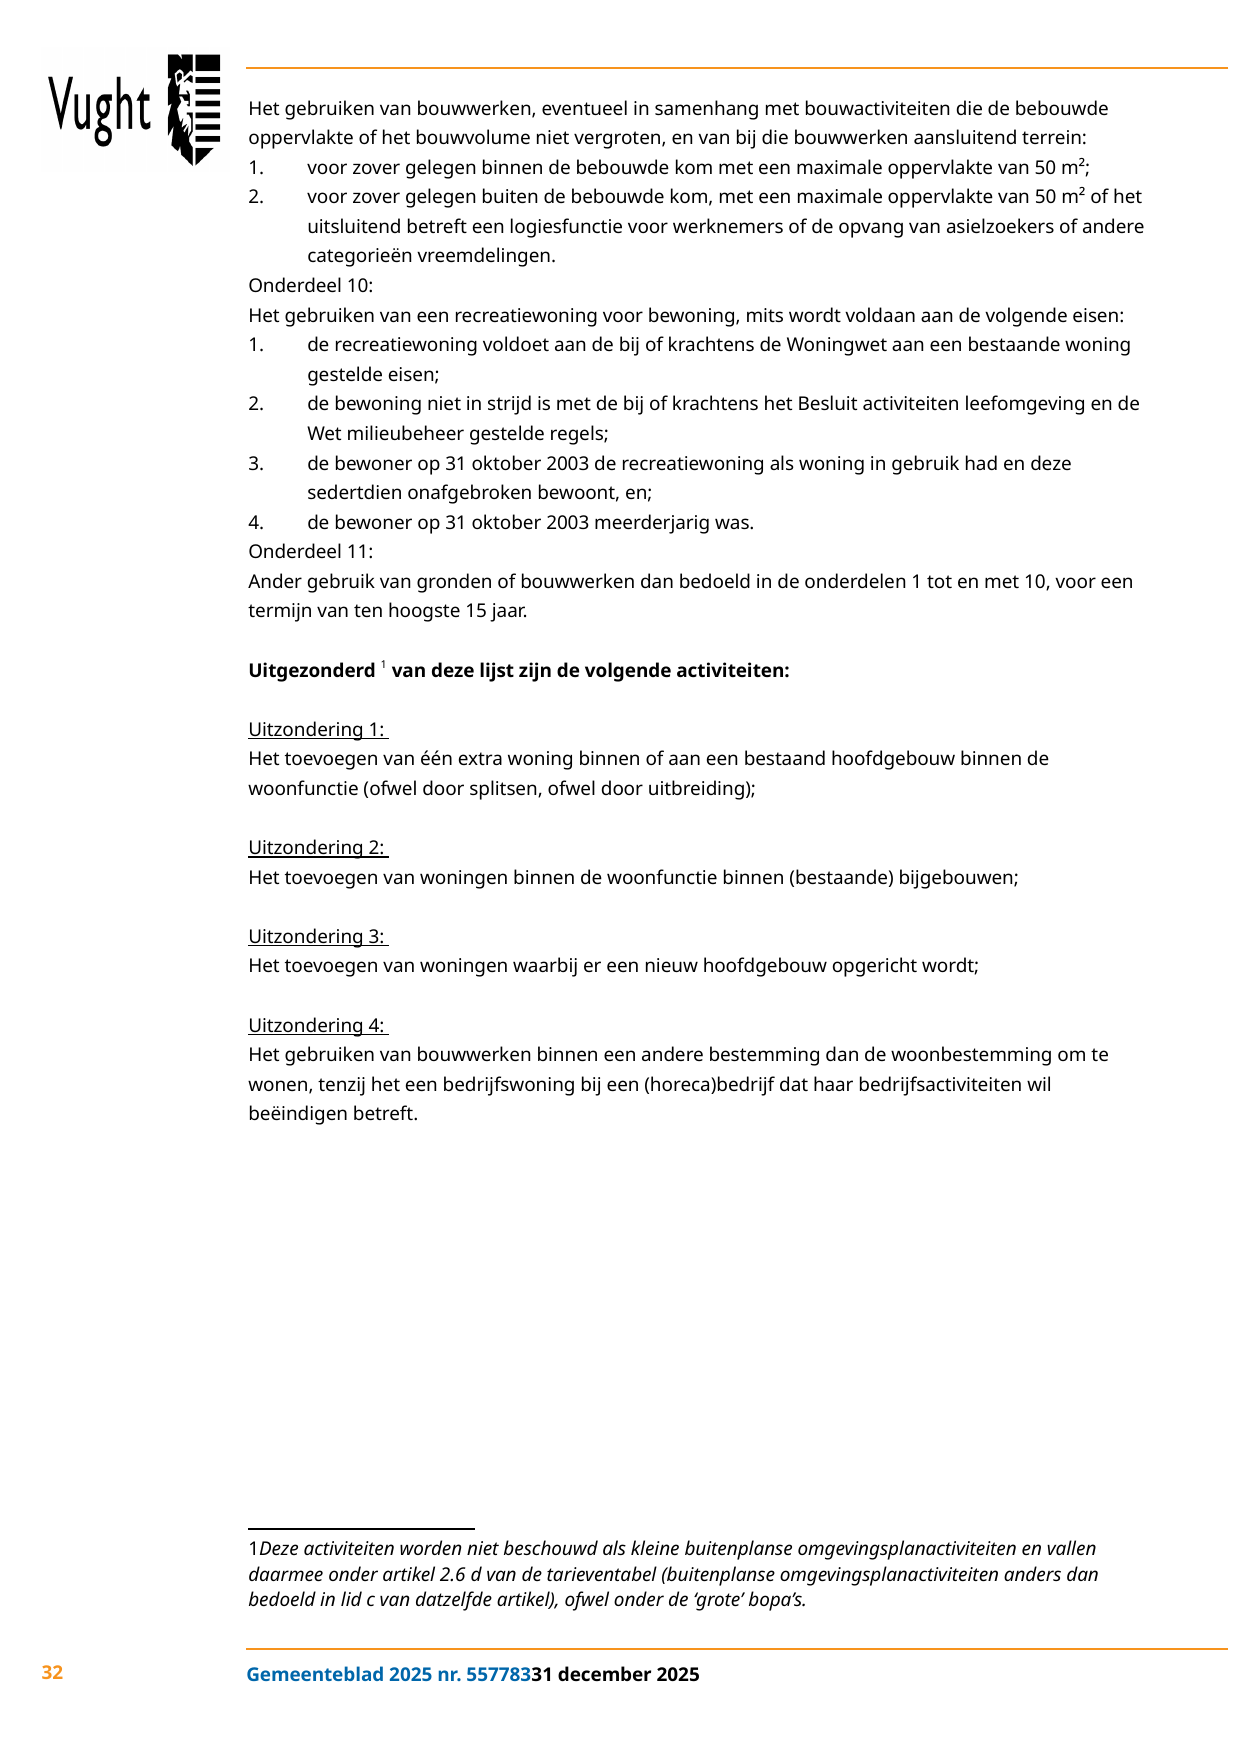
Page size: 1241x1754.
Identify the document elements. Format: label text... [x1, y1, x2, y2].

list de bewoner op 31 oktober 2003 meerderjarig was. [248, 509, 1152, 535]
text Het gebruiken van bouwwerken, eventueel in samenhang met bouwactiviteiten die de bebouwde oppervlakte of het bouwvolume niet vergroten, en van bij die bouwwerken aansluitend terrein: [248, 95, 1152, 150]
text Uitzondering 3: [248, 923, 1152, 949]
list de bewoner op 31 oktober 2003 de recreatiewoning als woning in gebruik had en deze sedertdien onafgebroken bewoont, en; [248, 450, 1152, 505]
text Onderdeel 11: [248, 538, 1152, 564]
text Uitzondering 1: [248, 716, 1152, 742]
text Uitzondering 4: [248, 1012, 1152, 1038]
list voor zover gelegen binnen de bebouwde kom met een maximale oppervlakte van 50 m²; [248, 154, 1152, 180]
list de recreatiewoning voldoet aan de bij of krachtens de Woningwet aan een bestaande woning gestelde eisen; [248, 331, 1152, 387]
text Ander gebruik van gronden of bouwwerken dan bedoeld in de onderdelen 1 tot en met 10, voor een termijn van ten hoogste 15 jaar. [248, 568, 1152, 623]
text Onderdeel 10: [248, 272, 1152, 298]
list voor zover gelegen buiten de bebouwde kom, met een maximale oppervlakte van 50 m² of het uitsluitend betreft een logiesfunctie voor werknemers of de opvang van asielzoekers of andere categorieën vreemdelingen. [248, 183, 1152, 268]
text Uitzondering 2: [248, 834, 1152, 860]
text Deze activiteiten worden niet beschouwd als kleine buitenplanse omgevingsplanactiviteiten en vallen daarmee onder artikel 2.6 d van de tarieventabel (buitenplanse omgevingsplanactiviteiten anders dan bedoeld in lid c van datzelfde artikel), ofwel onder de ‘grote’ bopa’s. [248, 1535, 1152, 1612]
text Het toevoegen van één extra woning binnen of aan een bestaand hoofdgebouw binnen de woonfunctie (ofwel door splitsen, ofwel door uitbreiding); [248, 746, 1152, 801]
text Uitgezonderd van deze lijst zijn de volgende activiteiten: [248, 657, 1152, 683]
text Het gebruiken van bouwwerken binnen een andere bestemming dan de woonbestemming om te wonen, tenzij het een bedrijfswoning bij een (horeca)bedrijf dat haar bedrijfsactiviteiten wil beëindigen betreft. [248, 1041, 1152, 1126]
text Het gebruiken van een recreatiewoning voor bewoning, mits wordt voldaan aan de volgende eisen: [248, 302, 1152, 328]
list de bewoning niet in strijd is met de bij of krachtens het Besluit activiteiten leefomgeving en de Wet milieubeheer gestelde regels; [248, 391, 1152, 446]
text Het toevoegen van woningen binnen de woonfunctie binnen (bestaande) bijgebouwen; [248, 864, 1152, 890]
text Het toevoegen van woningen waarbij er een nieuw hoofdgebouw opgericht wordt; [248, 953, 1152, 978]
picture [41, 47, 231, 172]
